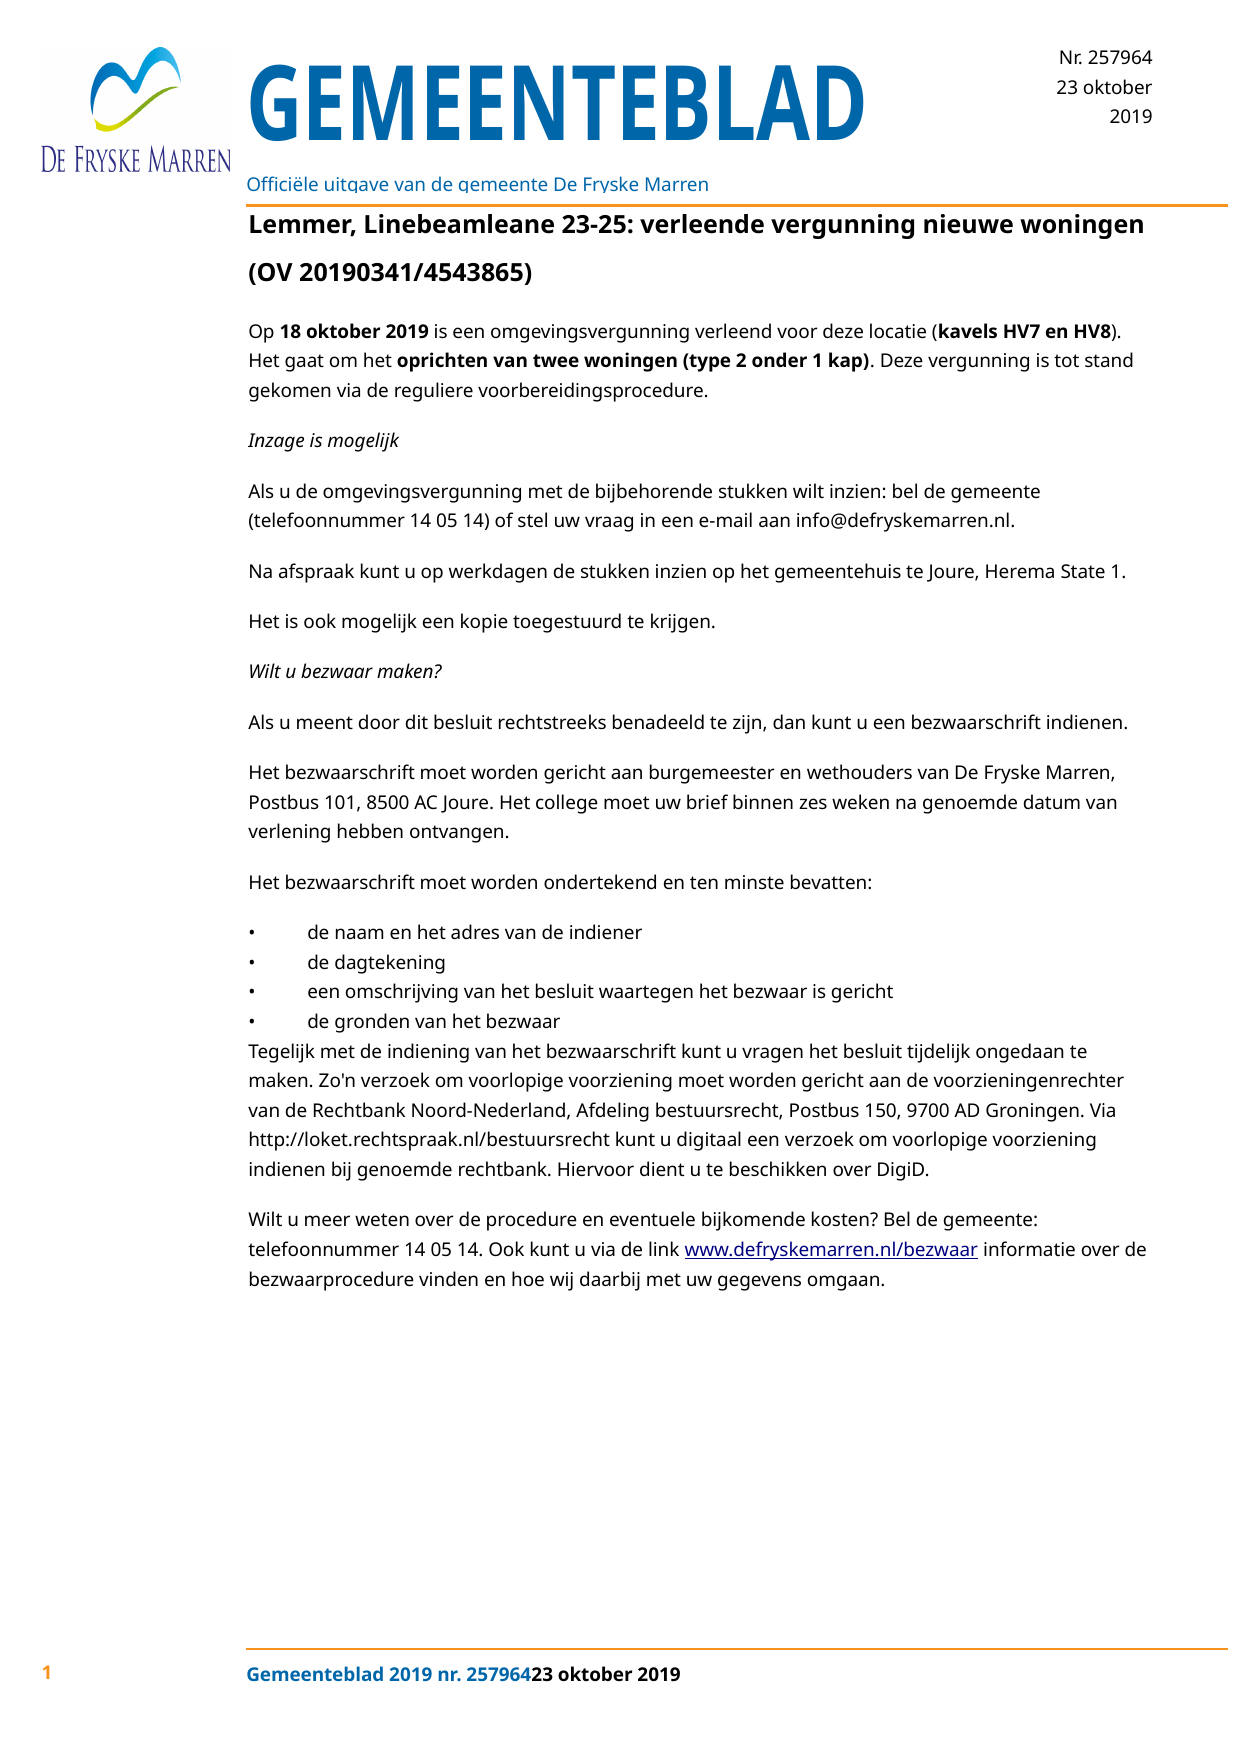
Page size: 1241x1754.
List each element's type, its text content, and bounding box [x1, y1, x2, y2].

text Na afspraak kunt u op werkdagen de stukken inzien op het gemeentehuis te Joure, Herema State 1. [248, 558, 1152, 584]
text Lemmer, Linebeamleane 23-25: verleende vergunning nieuwe woningen (OV 20190341/4543865) [248, 207, 1152, 288]
text Inzage is mogelijk [248, 427, 1152, 453]
text Wilt u meer weten over de procedure en eventuele bijkomende kosten? Bel de gemeente: telefoonnummer 14 05 14. Ook kunt u via de link www.defryskemarren.nl/bezwaar informatie over de bezwaarprocedure vinden en hoe wij daarbij met uw gegevens omgaan. [248, 1207, 1152, 1292]
text Tegelijk met de indiening van het bezwaarschrift kunt u vragen het besluit tijdelijk ongedaan te maken. Zo'n verzoek om voorlopige voorziening moet worden gericht aan de voorzieningenrechter van de Rechtbank Noord-Nederland, Afdeling bestuursrecht, Postbus 150, 9700 AD Groningen. Via http://loket.rechtspraak.nl/bestuursrecht kunt u digitaal een verzoek om voorlopige voorziening indienen bij genoemde rechtbank. Hiervoor dient u te beschikken over DigiD. [248, 1038, 1152, 1182]
text Wilt u bezwaar maken? [248, 659, 1152, 684]
text Het bezwaarschrift moet worden gericht aan burgemeester en wethouders van De Fryske Marren, Postbus 101, 8500 AC Joure. Het college moet uw brief binnen zes weken na genoemde datum van verlening hebben ontvangen. [248, 759, 1152, 844]
list de naam en het adres van de indiener [248, 919, 1152, 945]
list de gronden van het bezwaar [248, 1008, 1152, 1034]
picture [41, 47, 231, 172]
text Het bezwaarschrift moet worden ondertekend en ten minste bevatten: [248, 869, 1152, 895]
text Als u meent door dit besluit rechtstreeks benadeeld te zijn, dan kunt u een bezwaarschrift indienen. [248, 709, 1152, 735]
text Als u de omgevingsvergunning met de bijbehorende stukken wilt inzien: bel de gemeente (telefoonnummer 14 05 14) of stel uw vraag in een e-mail aan info@defryskemarren.nl. [248, 478, 1152, 533]
list een omschrijving van het besluit waartegen het bezwaar is gericht [248, 979, 1152, 1004]
text Op 18 oktober 2019 is een omgevingsvergunning verleend voor deze locatie (kavels HV7 en HV8). Het gaat om het oprichten van twee woningen (type 2 onder 1 kap). Deze vergunning is tot stand gekomen via de reguliere voorbereidingsprocedure. [248, 318, 1152, 403]
text Het is ook mogelijk een kopie toegestuurd te krijgen. [248, 608, 1152, 634]
list de dagtekening [248, 949, 1152, 975]
